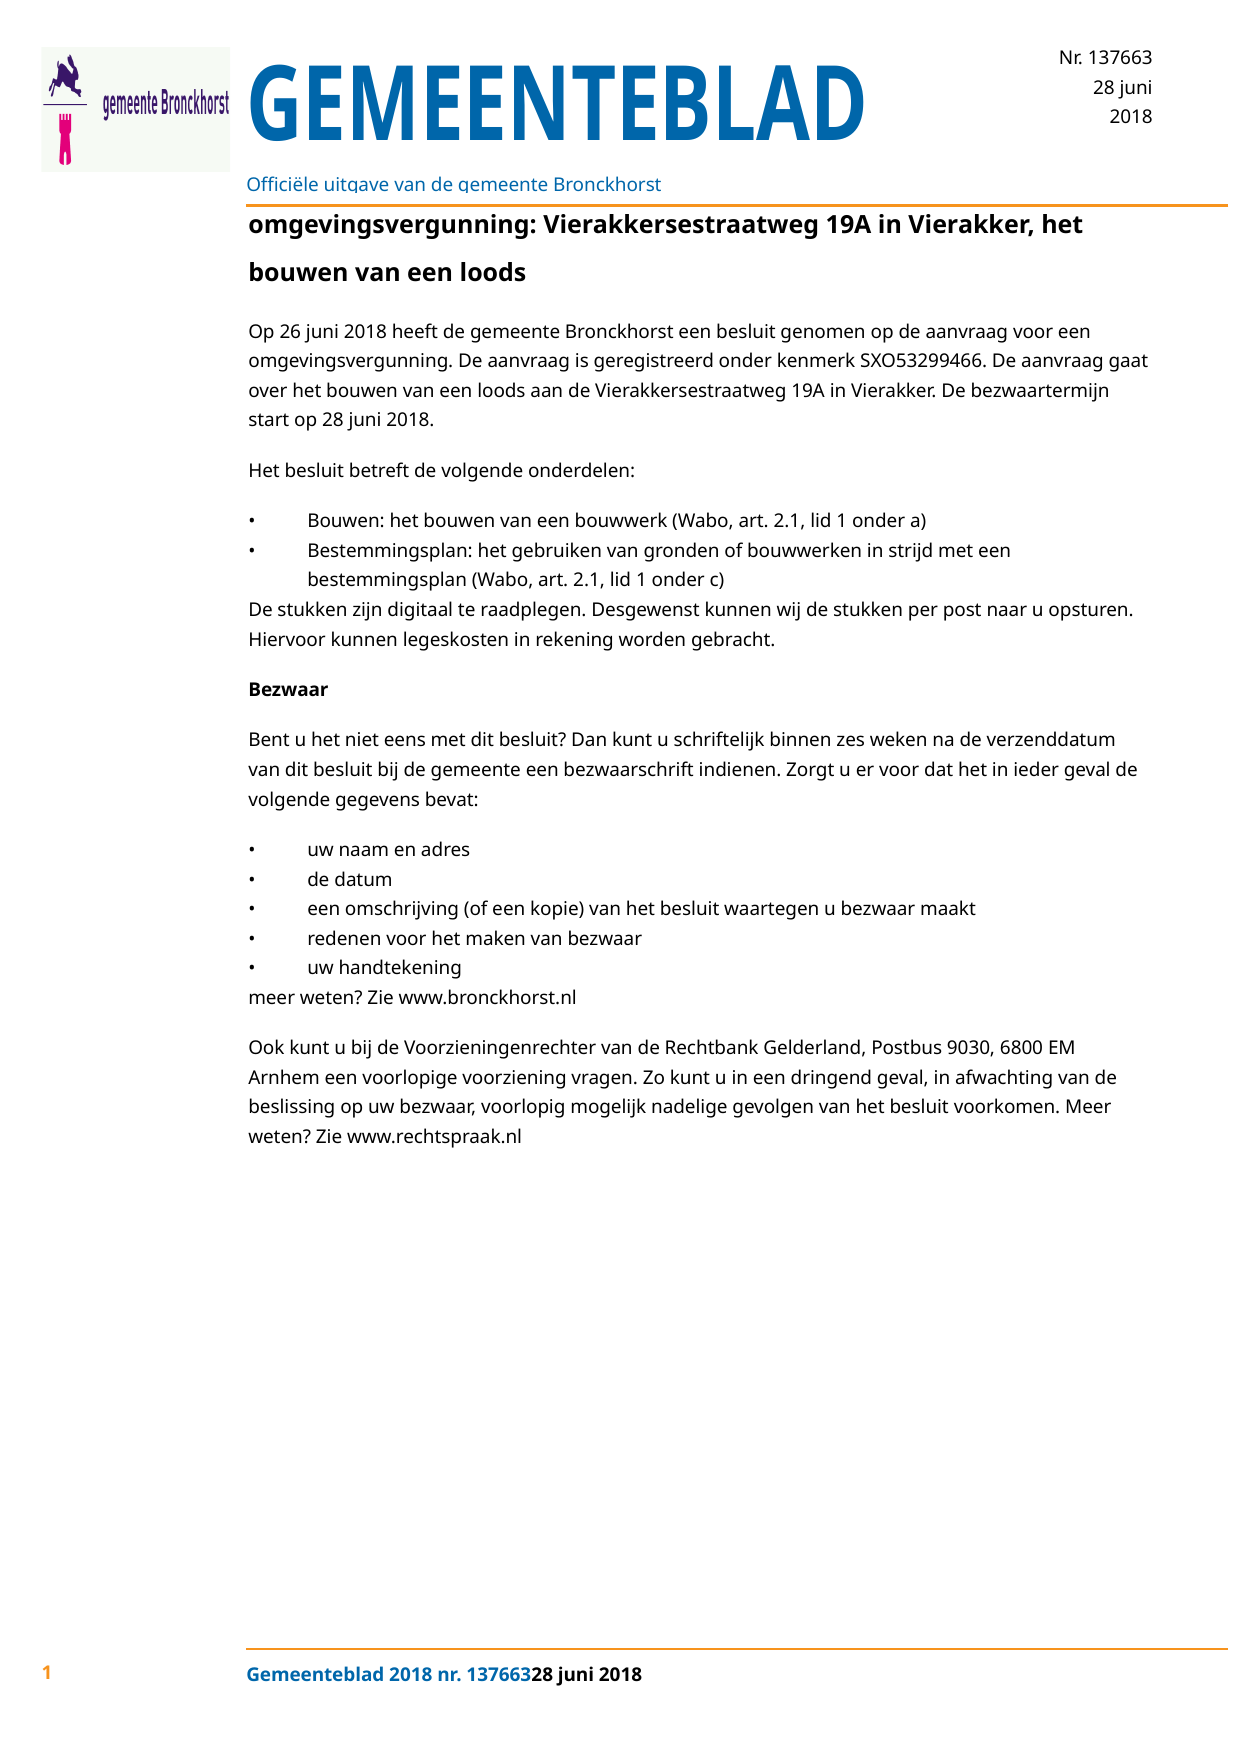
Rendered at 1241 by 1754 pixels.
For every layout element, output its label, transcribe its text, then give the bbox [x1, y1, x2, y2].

text Op 26 juni 2018 heeft de gemeente Bronckhorst een besluit genomen op de aanvraag voor een omgevingsvergunning. De aanvraag is geregistreerd onder kenmerk SXO53299466. De aanvraag gaat over het bouwen van een loods aan de Vierakkersestraatweg 19A in Vierakker. De bezwaartermijn start op 28 juni 2018. [248, 318, 1152, 432]
list de datum [248, 866, 1152, 892]
list Bouwen: het bouwen van een bouwwerk (Wabo, art. 2.1, lid 1 onder a) [248, 507, 1152, 533]
text Ook kunt u bij de Voorzieningenrechter van de Rechtbank Gelderland, Postbus 9030, 6800 EM Arnhem een voorlopige voorziening vragen. Zo kunt u in een dringend geval, in afwachting van de beslissing op uw bezwaar, voorlopig mogelijk nadelige gevolgen van het besluit voorkomen. Meer weten? Zie www.rechtspraak.nl [248, 1034, 1152, 1149]
list uw naam en adres [248, 836, 1152, 862]
picture [41, 47, 231, 172]
list redenen voor het maken van bezwaar [248, 925, 1152, 951]
text omgevingsvergunning: Vierakkersestraatweg 19A in Vierakker, het bouwen van een loods [248, 207, 1152, 288]
text De stukken zijn digitaal te raadplegen. Desgewenst kunnen wij de stukken per post naar u opsturen. Hiervoor kunnen legeskosten in rekening worden gebracht. [248, 596, 1152, 652]
text Bezwaar [248, 676, 1152, 702]
list uw handtekening [248, 954, 1152, 980]
text meer weten? Zie www.bronckhorst.nl [248, 984, 1152, 1010]
list een omschrijving (of een kopie) van het besluit waartegen u bezwaar maakt [248, 895, 1152, 921]
text Het besluit betreft de volgende onderdelen: [248, 457, 1152, 483]
list Bestemmingsplan: het gebruiken van gronden of bouwwerken in strijd met een bestemmingsplan (Wabo, art. 2.1, lid 1 onder c) [248, 537, 1152, 592]
text Bent u het niet eens met dit besluit? Dan kunt u schriftelijk binnen zes weken na de verzenddatum van dit besluit bij de gemeente een bezwaarschrift indienen. Zorgt u er voor dat het in ieder geval de volgende gegevens bevat: [248, 727, 1152, 812]
